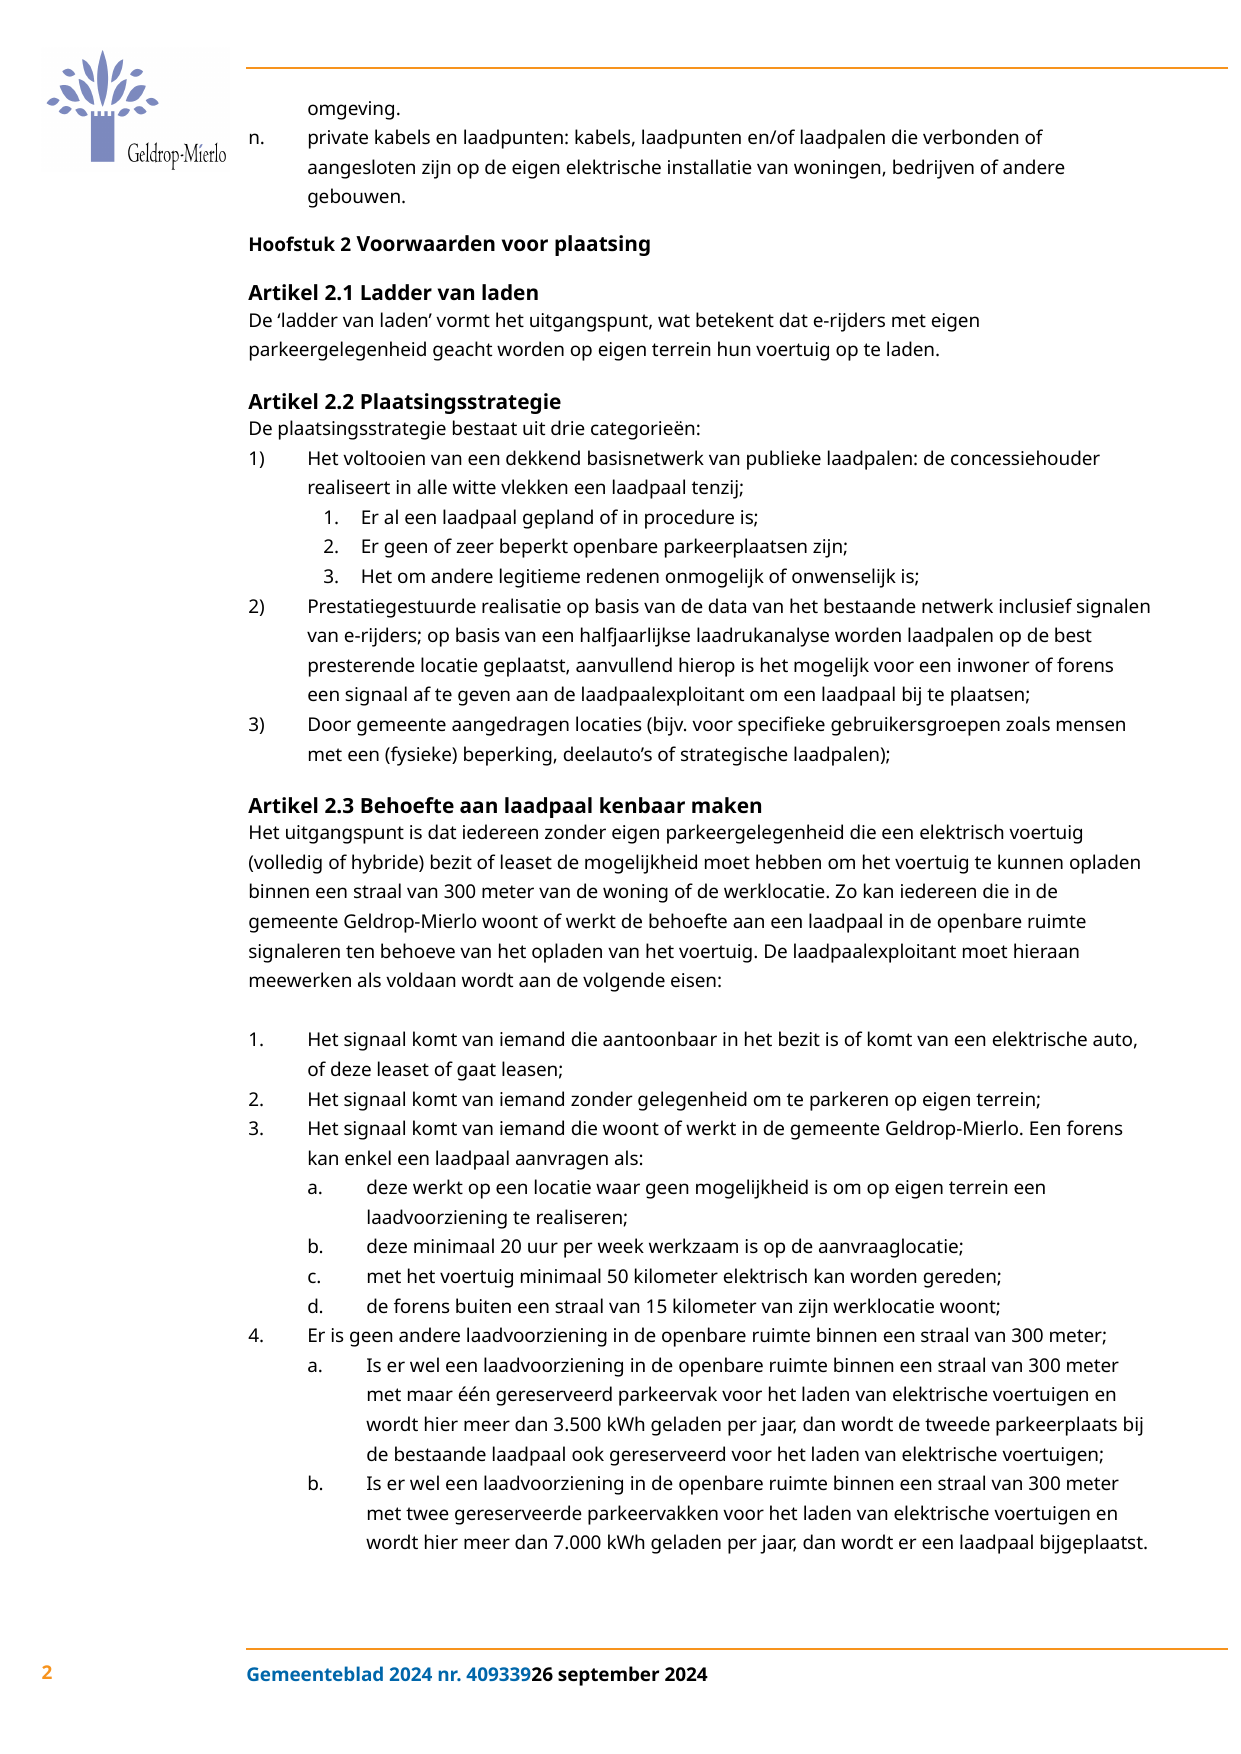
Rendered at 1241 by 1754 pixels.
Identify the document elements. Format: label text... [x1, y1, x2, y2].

list de forens buiten een straal van 15 kilometer van zijn werklocatie woont; [307, 1293, 1152, 1319]
list Het signaal komt van iemand die aantoonbaar in het bezit is of komt van een elektrische auto, of deze leaset of gaat leasen; [248, 1027, 1152, 1082]
list Door gemeente aangedragen locaties (bijv. voor specifieke gebruikersgroepen zoals mensen met een (fysieke) beperking, deelauto’s of strategische laadpalen); [248, 711, 1152, 766]
text De plaatsingsstrategie bestaat uit drie categorieën: [248, 415, 1152, 441]
text Artikel 2.3 Behoefte aan laadpaal kenbaar maken [248, 791, 1152, 819]
list Is er wel een laadvoorziening in de openbare ruimte binnen een straal van 300 meter met twee gereserveerde parkeervakken voor het laden van elektrische voertuigen en wordt hier meer dan 7.000 kWh geladen per jaar, dan wordt er een laadpaal bijgeplaatst. [307, 1470, 1152, 1555]
list Er is geen andere laadvoorziening in de openbare ruimte binnen een straal van 300 meter; [248, 1322, 1152, 1348]
list deze minimaal 20 uur per week werkzaam is op de aanvraaglocatie; [307, 1234, 1152, 1259]
list Is er wel een laadvoorziening in de openbare ruimte binnen een straal van 300 meter met maar één gereserveerd parkeervak voor het laden van elektrische voertuigen en wordt hier meer dan 3.500 kWh geladen per jaar, dan wordt de tweede parkeerplaats bij de bestaande laadpaal ook gereserveerd voor het laden van elektrische voertuigen; [307, 1352, 1152, 1467]
list Het signaal komt van iemand zonder gelegenheid om te parkeren op eigen terrein; [248, 1086, 1152, 1112]
list Het om andere legitieme redenen onmogelijk of onwenselijk is; [323, 563, 1152, 589]
text De ‘ladder van laden’ vormt het uitgangspunt, wat betekent dat e-rijders met eigen parkeergelegenheid geacht worden op eigen terrein hun voertuig op te laden. [248, 307, 1152, 362]
list Het voltooien van een dekkend basisnetwerk van publieke laadpalen: de concessiehouder realiseert in alle witte vlekken een laadpaal tenzij; [248, 445, 1152, 500]
text Artikel 2.2 Plaatsingsstrategie [248, 387, 1152, 415]
text Artikel 2.1 Ladder van laden [248, 278, 1152, 307]
list Er geen of zeer beperkt openbare parkeerplaatsen zijn; [323, 534, 1152, 559]
list private kabels en laadpunten: kabels, laadpunten en/of laadpalen die verbonden of aangesloten zijn op de eigen elektrische installatie van woningen, bedrijven of andere gebouwen. [248, 124, 1152, 209]
list Het signaal komt van iemand die woont of werkt in de gemeente Geldrop-Mierlo. Een forens kan enkel een laadpaal aanvragen als: [248, 1115, 1152, 1171]
text Het uitgangspunt is dat iedereen zonder eigen parkeergelegenheid die een elektrisch voertuig (volledig of hybride) bezit of leaset de mogelijkheid moet hebben om het voertuig te kunnen opladen binnen een straal van 300 meter van de woning of de werklocatie. Zo kan iedereen die in de gemeente Geldrop-Mierlo woont of werkt de behoefte aan een laadpaal in de openbare ruimte signaleren ten behoeve van het opladen van het voertuig. De laadpaalexploitant moet hieraan meewerken als voldaan wordt aan de volgende eisen: [248, 819, 1152, 993]
list Prestatiegestuurde realisatie op basis van de data van het bestaande netwerk inclusief signalen van e-rijders; op basis van een halfjaarlijkse laadrukanalyse worden laadpalen op de best presterende locatie geplaatst, aanvullend hierop is het mogelijk voor een inwoner of forens een signaal af te geven aan de laadpaalexploitant om een laadpaal bij te plaatsen; [248, 593, 1152, 707]
list deze werkt op een locatie waar geen mogelijkheid is om op eigen terrein een laadvoorziening te realiseren; [307, 1174, 1152, 1230]
list Er al een laadpaal gepland of in procedure is; [323, 504, 1152, 530]
picture [41, 47, 231, 172]
list omgeving. [248, 95, 1152, 121]
text Hoofstuk 2 Voorwaarden voor plaatsing [248, 229, 1152, 258]
list met het voertuig minimaal 50 kilometer elektrisch kan worden gereden; [307, 1263, 1152, 1289]
